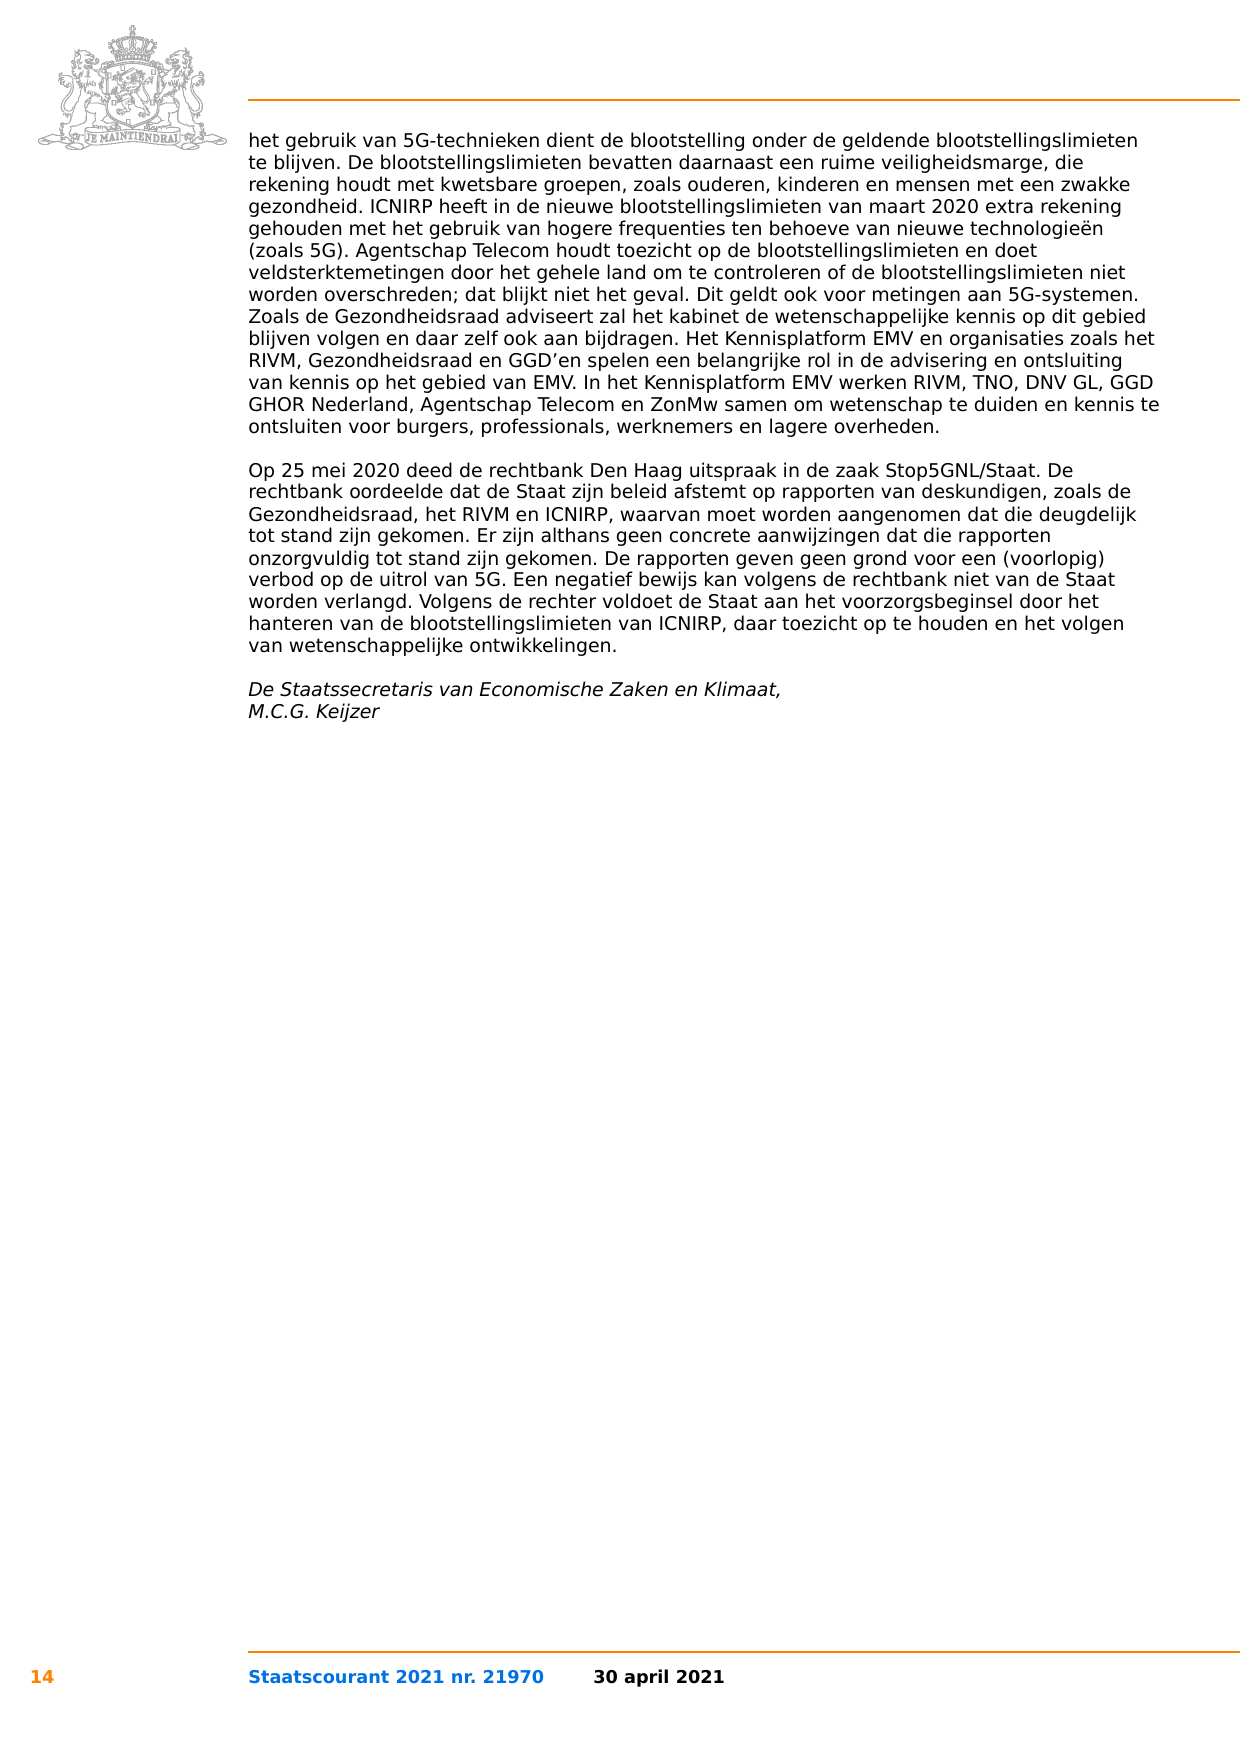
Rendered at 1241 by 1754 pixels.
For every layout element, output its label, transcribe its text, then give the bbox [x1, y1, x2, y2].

text De Staatssecretaris van Economische Zaken en Klimaat, M.C.G. Keijzer [248, 679, 1163, 723]
text Op 25 mei 2020 deed de rechtbank Den Haag uitspraak in de zaak Stop5GNL/Staat. De rechtbank oordeelde dat de Staat zijn beleid afstemt op rapporten van deskundigen, zoals de Gezondheidsraad, het RIVM en ICNIRP, waarvan moet worden aangenomen dat die deugdelijk tot stand zijn gekomen. Er zijn althans geen concrete aanwijzingen dat die rapporten onzorgvuldig tot stand zijn gekomen. De rapporten geven geen grond voor een (voorlopig) verbod op de uitrol van 5G. Een negatief bewijs kan volgens de rechtbank niet van de Staat worden verlangd. Volgens de rechter voldoet de Staat aan het voorzorgsbeginsel door het hanteren van de blootstellingslimieten van ICNIRP, daar toezicht op te houden en het volgen van wetenschappelijke ontwikkelingen. [248, 459, 1163, 657]
picture [38, 25, 227, 150]
text het gebruik van 5G-technieken dient de blootstelling onder de geldende blootstellingslimieten te blijven. De blootstellingslimieten bevatten daarnaast een ruime veiligheidsmarge, die rekening houdt met kwetsbare groepen, zoals ouderen, kinderen en mensen met een zwakke gezondheid. ICNIRP heeft in de nieuwe blootstellingslimieten van maart 2020 extra rekening gehouden met het gebruik van hogere frequenties ten behoeve van nieuwe technologieën (zoals 5G). Agentschap Telecom houdt toezicht op de blootstellingslimieten en doet veldsterktemetingen door het gehele land om te controleren of de blootstellingslimieten niet worden overschreden; dat blijkt niet het geval. Dit geldt ook voor metingen aan 5G-systemen. Zoals de Gezondheidsraad adviseert zal het kabinet de wetenschappelijke kennis op dit gebied blijven volgen en daar zelf ook aan bijdragen. Het Kennisplatform EMV en organisaties zoals het RIVM, Gezondheidsraad en GGD’en spelen een belangrijke rol in de advisering en ontsluiting van kennis op het gebied van EMV. In het Kennisplatform EMV werken RIVM, TNO, DNV GL, GGD GHOR Nederland, Agentschap Telecom en ZonMw samen om wetenschap te duiden en kennis te ontsluiten voor burgers, professionals, werknemers en lagere overheden. [248, 130, 1163, 438]
